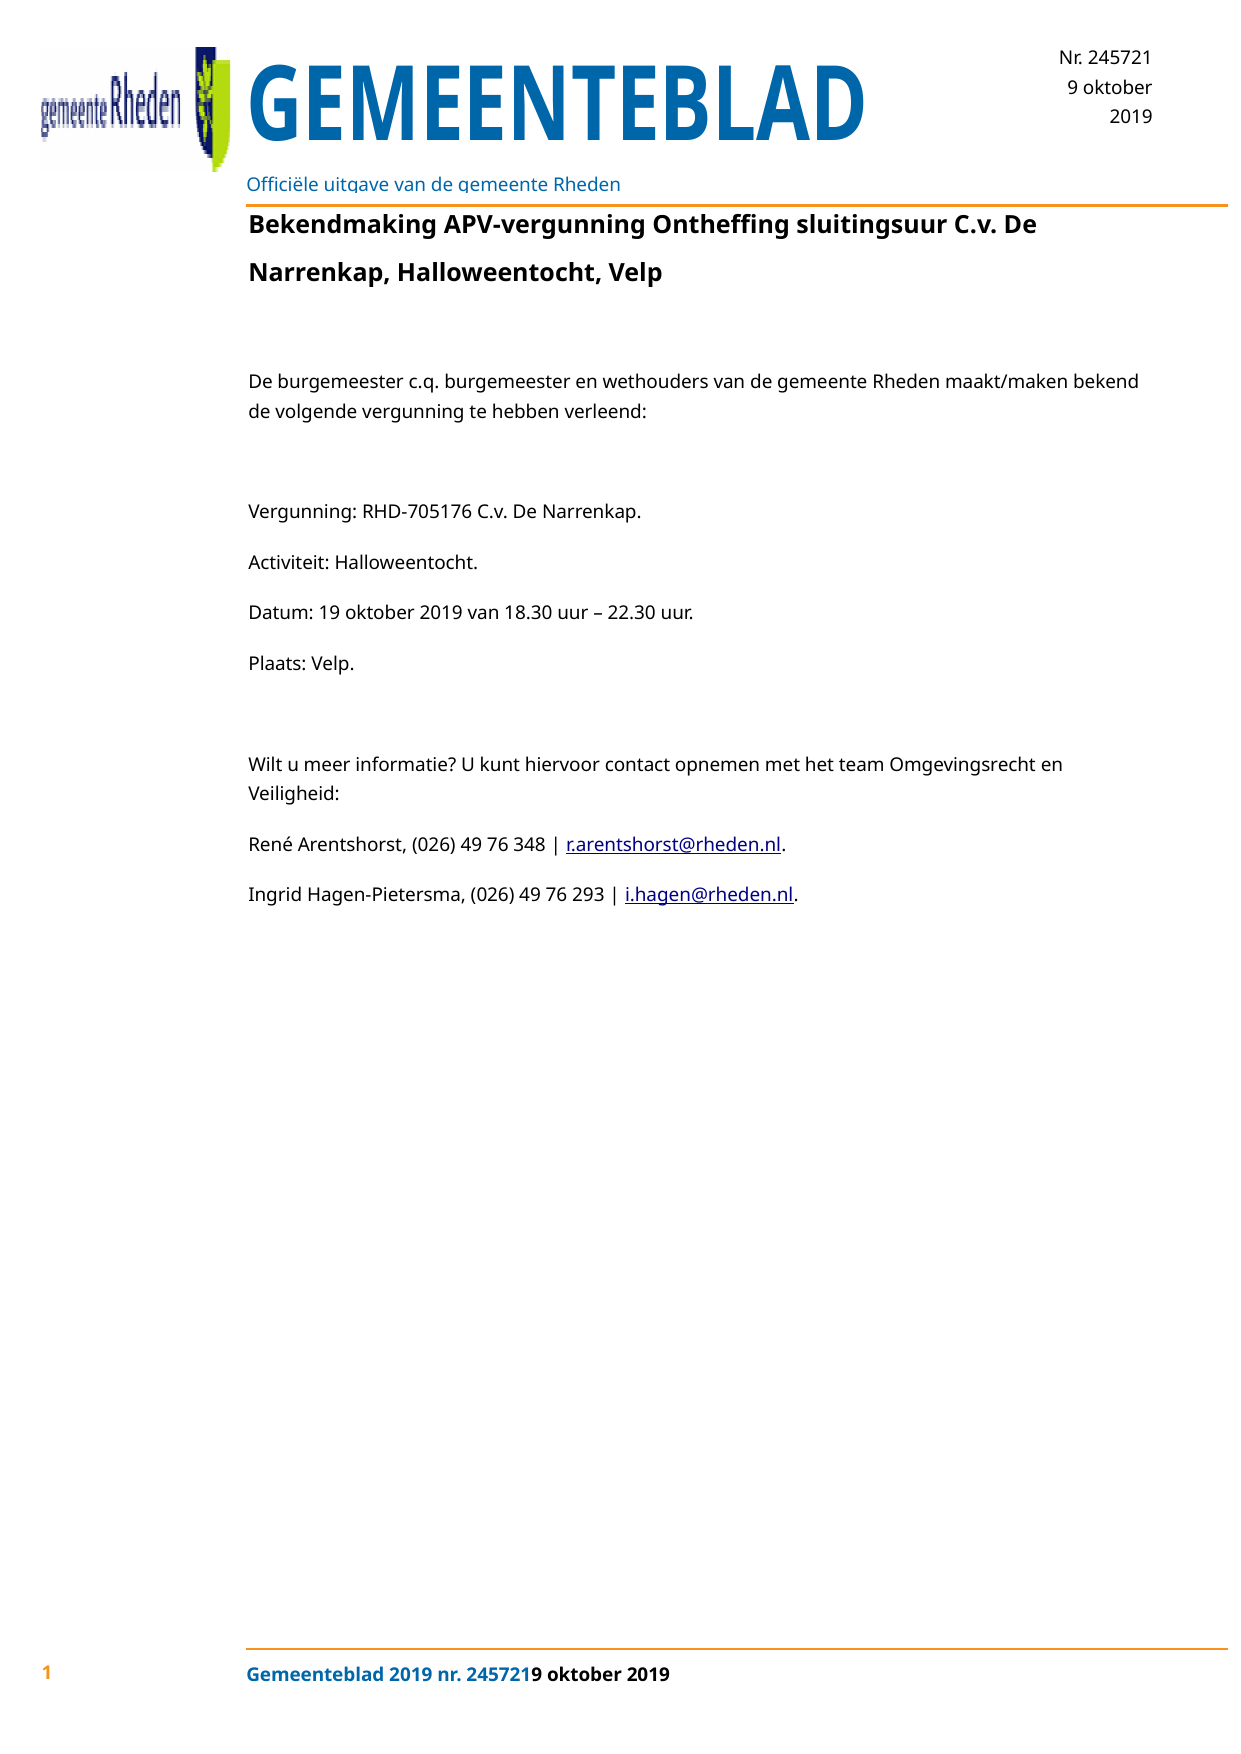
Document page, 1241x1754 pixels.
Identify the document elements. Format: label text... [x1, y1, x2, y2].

text Activiteit: Halloweentocht. [248, 549, 1152, 575]
text Bekendmaking APV-vergunning Ontheffing sluitingsuur C.v. De Narrenkap, Halloweentocht, Velp [248, 207, 1152, 288]
text Ingrid Hagen-Pietersma, (026) 49 76 293 | i.hagen@rheden.nl. [248, 881, 1152, 907]
text Plaats: Velp. [248, 650, 1152, 676]
text De burgemeester c.q. burgemeester en wethouders van de gemeente Rheden maakt/maken bekend de volgende vergunning te hebben verleend: [248, 368, 1152, 424]
picture [41, 47, 231, 172]
text René Arentshorst, (026) 49 76 348 | r.arentshorst@rheden.nl. [248, 831, 1152, 857]
text Datum: 19 oktober 2019 van 18.30 uur – 22.30 uur. [248, 599, 1152, 625]
text Wilt u meer informatie? U kunt hiervoor contact opnemen met het team Omgevingsrecht en Veiligheid: [248, 751, 1152, 806]
text Vergunning: RHD-705176 C.v. De Narrenkap. [248, 499, 1152, 524]
